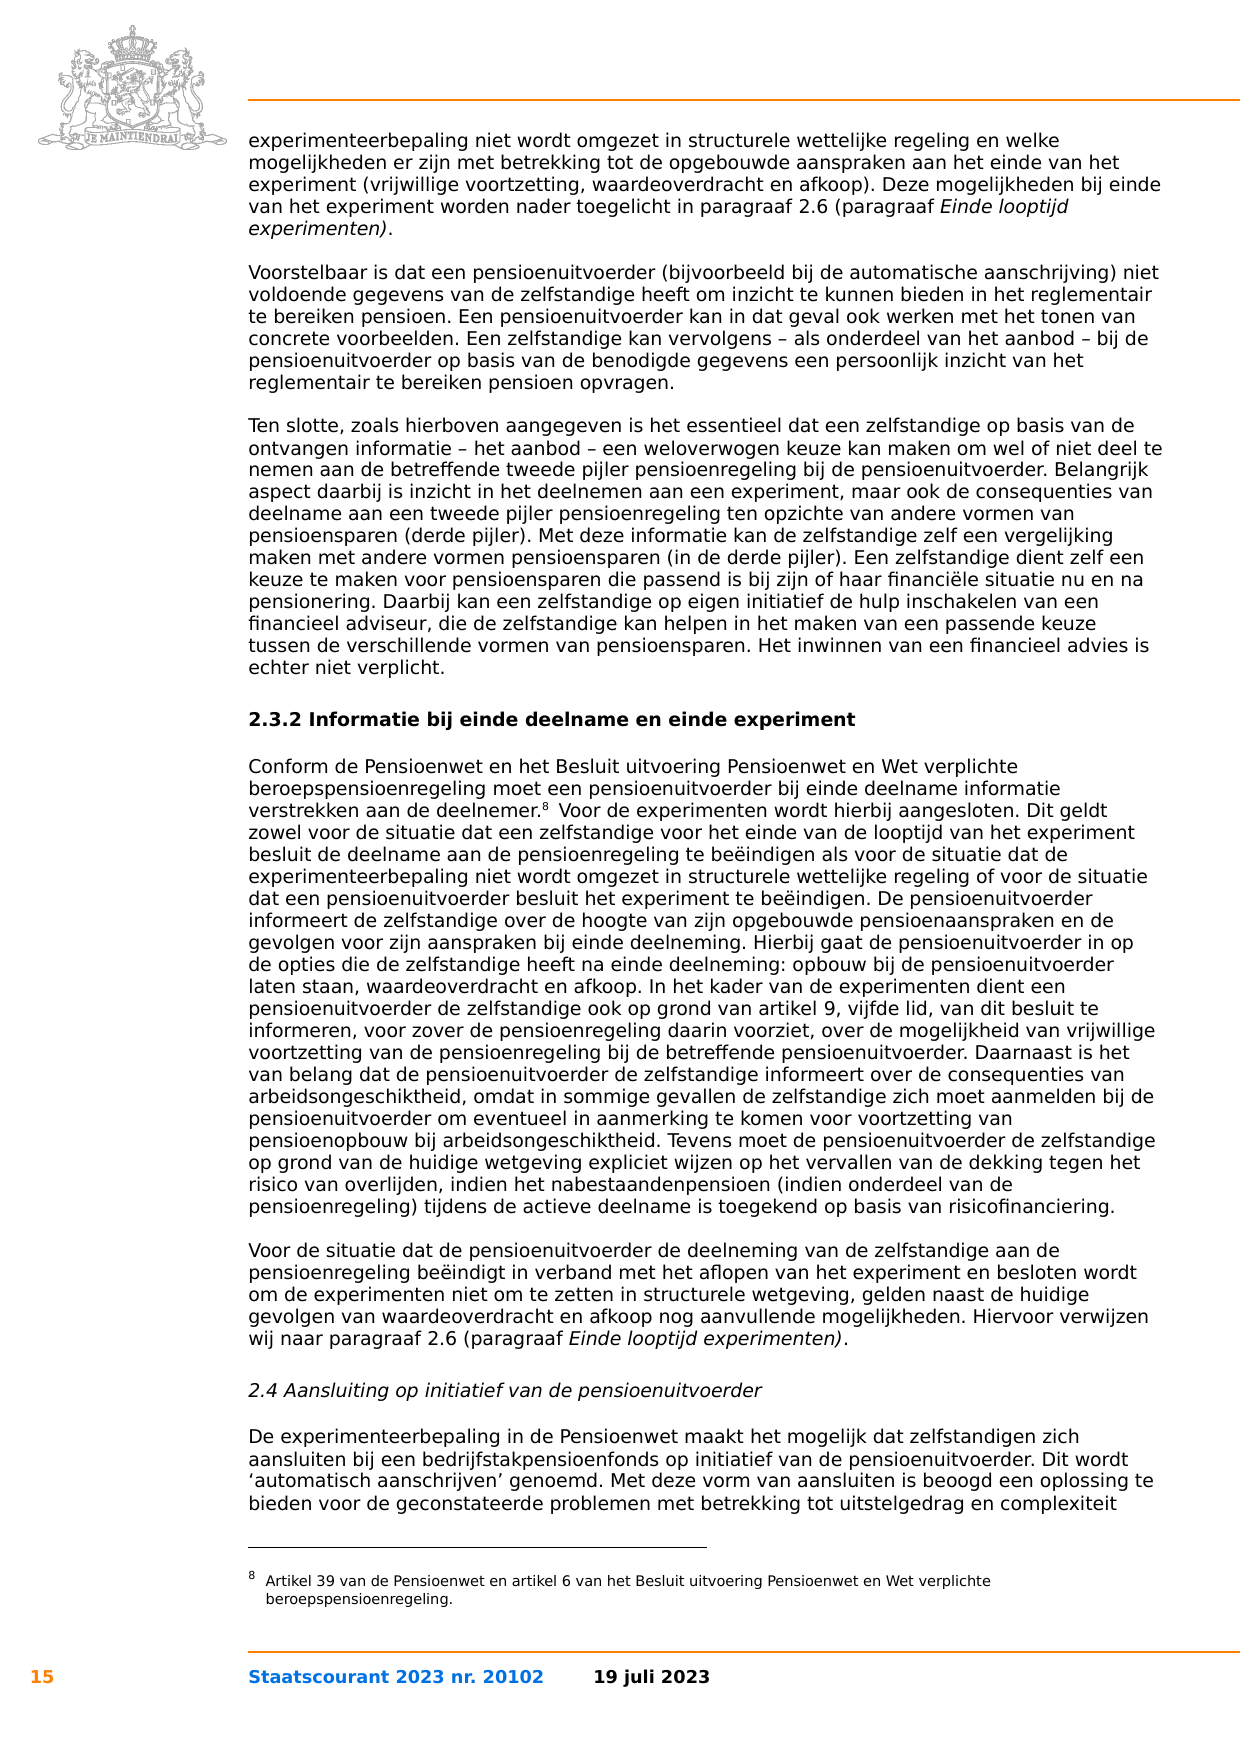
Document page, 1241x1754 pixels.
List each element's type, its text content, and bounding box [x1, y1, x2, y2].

text De experimenteerbepaling in de Pensioenwet maakt het mogelijk dat zelfstandigen zich aansluiten bij een bedrijfstakpensioenfonds op initiatief van de pensioenuitvoerder. Dit wordt ‘automatisch aanschrijven’ genoemd. Met deze vorm van aansluiten is beoogd een oplossing te bieden voor de geconstateerde problemen met betrekking tot uitstelgedrag en complexiteit [248, 1426, 1163, 1514]
subtitle 2.4 Aansluiting op initiatief van de pensioenuitvoerder [248, 1379, 1163, 1401]
text Voor de situatie dat de pensioenuitvoerder de deelneming van de zelfstandige aan de pensioenregeling beëindigt in verband met het aflopen van het experiment en besloten wordt om de experimenten niet om te zetten in structurele wetgeving, gelden naast de huidige gevolgen van waardeoverdracht en afkoop nog aanvullende mogelijkheden. Hiervoor verwijzen wij naar paragraaf 2.6 (paragraaf Einde looptijd experimenten). [248, 1239, 1163, 1349]
text Voorstelbaar is dat een pensioenuitvoerder (bijvoorbeeld bij de automatische aanschrijving) niet voldoende gegevens van de zelfstandige heeft om inzicht te kunnen bieden in het reglementair te bereiken pensioen. Een pensioenuitvoerder kan in dat geval ook werken met het tonen van concrete voorbeelden. Een zelfstandige kan vervolgens – als onderdeel van het aanbod – bij de pensioenuitvoerder op basis van de benodigde gegevens een persoonlijk inzicht van het reglementair te bereiken pensioen opvragen. [248, 262, 1163, 393]
subtitle 2.3.2 Informatie bij einde deelname en einde experiment [248, 709, 1163, 731]
text Conform de Pensioenwet en het Besluit uitvoering Pensioenwet en Wet verplichte beroepspensioenregeling moet een pensioenuitvoerder bij einde deelname informatie verstrekken aan de deelnemer. Voor de experimenten wordt hierbij aangesloten. Dit geldt zowel voor de situatie dat een zelfstandige voor het einde van de looptijd van het experiment besluit de deelname aan de pensioenregeling te beëindigen als voor de situatie dat de experimenteerbepaling niet wordt omgezet in structurele wettelijke regeling of voor de situatie dat een pensioenuitvoerder besluit het experiment te beëindigen. De pensioenuitvoerder informeert de zelfstandige over de hoogte van zijn opgebouwde pensioenaanspraken en de gevolgen voor zijn aanspraken bij einde deelneming. Hierbij gaat de pensioenuitvoerder in op de opties die de zelfstandige heeft na einde deelneming: opbouw bij de pensioenuitvoerder laten staan, waardeoverdracht en afkoop. In het kader van de experimenten dient een pensioenuitvoerder de zelfstandige ook op grond van artikel 9, vijfde lid, van dit besluit te informeren, voor zover de pensioenregeling daarin voorziet, over de mogelijkheid van vrijwillige voortzetting van de pensioenregeling bij de betreffende pensioenuitvoerder. Daarnaast is het van belang dat de pensioenuitvoerder de zelfstandige informeert over de consequenties van arbeidsongeschiktheid, omdat in sommige gevallen de zelfstandige zich moet aanmelden bij de pensioenuitvoerder om eventueel in aanmerking te komen voor voortzetting van pensioenopbouw bij arbeidsongeschiktheid. Tevens moet de pensioenuitvoerder de zelfstandige op grond van de huidige wetgeving expliciet wijzen op het vervallen van de dekking tegen het risico van overlijden, indien het nabestaandenpensioen (indien onderdeel van de pensioenregeling) tijdens de actieve deelname is toegekend op basis van risicofinanciering. [248, 756, 1163, 1218]
picture [38, 25, 227, 150]
text Ten slotte, zoals hierboven aangegeven is het essentieel dat een zelfstandige op basis van de ontvangen informatie – het aanbod – een weloverwogen keuze kan maken om wel of niet deel te nemen aan de betreffende tweede pijler pensioenregeling bij de pensioenuitvoerder. Belangrijk aspect daarbij is inzicht in het deelnemen aan een experiment, maar ook de consequenties van deelname aan een tweede pijler pensioenregeling ten opzichte van andere vormen van pensioensparen (derde pijler). Met deze informatie kan de zelfstandige zelf een vergelijking maken met andere vormen pensioensparen (in de derde pijler). Een zelfstandige dient zelf een keuze te maken voor pensioensparen die passend is bij zijn of haar financiële situatie nu en na pensionering. Daarbij kan een zelfstandige op eigen initiatief de hulp inschakelen van een financieel adviseur, die de zelfstandige kan helpen in het maken van een passende keuze tussen de verschillende vormen van pensioensparen. Het inwinnen van een financieel advies is echter niet verplicht. [248, 415, 1163, 679]
text Artikel 39 van de Pensioenwet en artikel 6 van het Besluit uitvoering Pensioenwet en Wet verplichte beroepspensioenregeling. [248, 1569, 1163, 1608]
text experimenteerbepaling niet wordt omgezet in structurele wettelijke regeling en welke mogelijkheden er zijn met betrekking tot de opgebouwde aanspraken aan het einde van het experiment (vrijwillige voortzetting, waardeoverdracht en afkoop). Deze mogelijkheden bij einde van het experiment worden nader toegelicht in paragraaf 2.6 (paragraaf Einde looptijd experimenten). [248, 130, 1163, 240]
